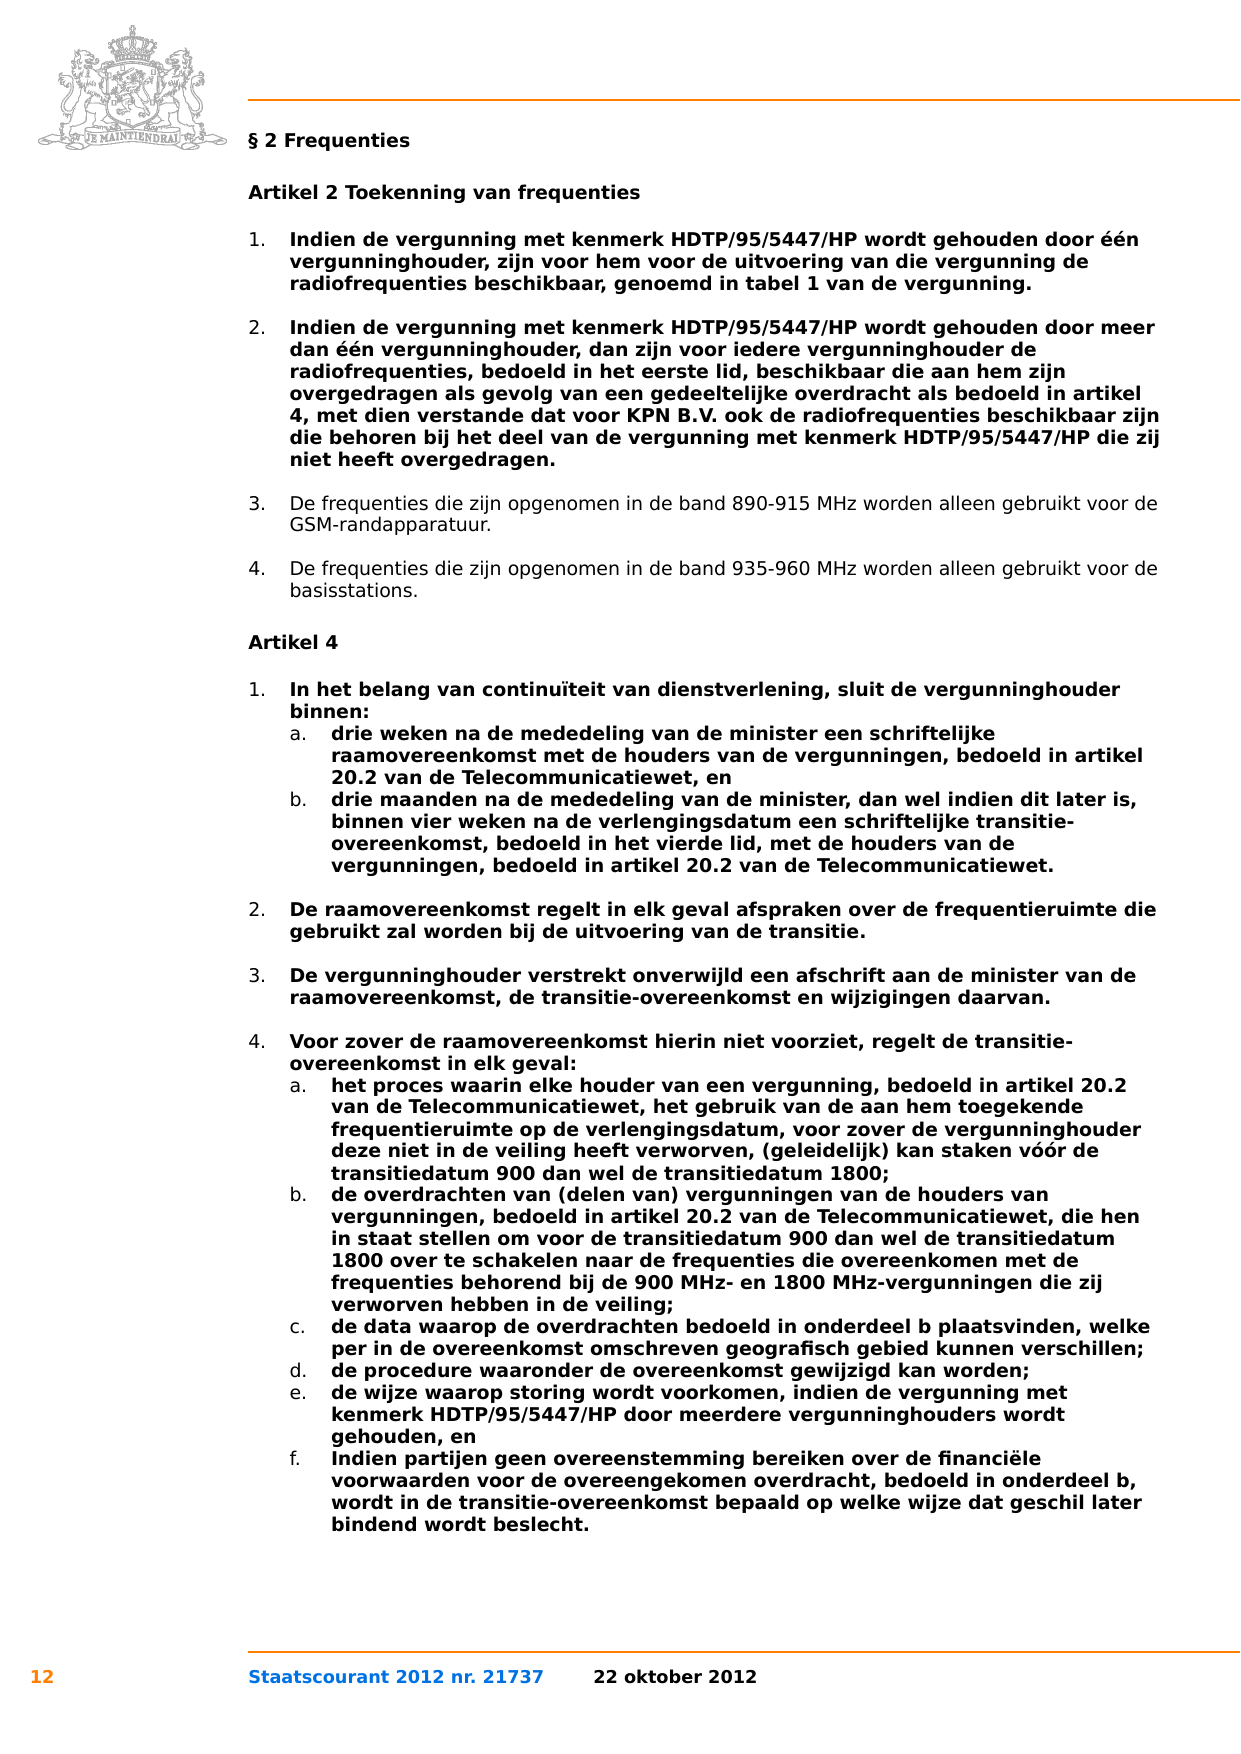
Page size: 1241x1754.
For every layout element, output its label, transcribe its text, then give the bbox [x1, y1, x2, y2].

subtitle Artikel 2 Toekenning van frequenties [248, 182, 1163, 204]
text 3. De frequenties die zijn opgenomen in de band 890-915 MHz worden alleen gebruikt voor de GSM-randapparatuur. [248, 492, 1163, 536]
text b. de overdrachten van (delen van) vergunningen van de houders van vergunningen, bedoeld in artikel 20.2 van de Telecommunicatiewet, die hen in staat stellen om voor de transitiedatum 900 dan wel de transitiedatum 1800 over te schakelen naar de frequenties die overeenkomen met de frequenties behorend bij de 900 MHz- en 1800 MHz-vergunningen die zij verworven hebben in de veiling; [289, 1184, 1163, 1316]
text 2. De raamovereenkomst regelt in elk geval afspraken over de frequentieruimte die gebruikt zal worden bij de uitvoering van de transitie. [248, 899, 1163, 943]
text 1. Indien de vergunning met kenmerk HDTP/95/5447/HP wordt gehouden door één vergunninghouder, zijn voor hem voor de uitvoering van die vergunning de radiofrequenties beschikbaar, genoemd in tabel 1 van de vergunning. [248, 229, 1163, 295]
text 4. De frequenties die zijn opgenomen in de band 935-960 MHz worden alleen gebruikt voor de basisstations. [248, 558, 1163, 602]
text e. de wijze waarop storing wordt voorkomen, indien de vergunning met kenmerk HDTP/95/5447/HP door meerdere vergunninghouders wordt gehouden, en [289, 1382, 1163, 1448]
text b. drie maanden na de mededeling van de minister, dan wel indien dit later is, binnen vier weken na de verlengingsdatum een schriftelijke transitie-overeenkomst, bedoeld in het vierde lid, met de houders van de vergunningen, bedoeld in artikel 20.2 van de Telecommunicatiewet. [289, 789, 1163, 877]
text 2. Indien de vergunning met kenmerk HDTP/95/5447/HP wordt gehouden door meer dan één vergunninghouder, dan zijn voor iedere vergunninghouder de radiofrequenties, bedoeld in het eerste lid, beschikbaar die aan hem zijn overgedragen als gevolg van een gedeeltelijke overdracht als bedoeld in artikel 4, met dien verstande dat voor KPN B.V. ook de radiofrequenties beschikbaar zijn die behoren bij het deel van de vergunning met kenmerk HDTP/95/5447/HP die zij niet heeft overgedragen. [248, 317, 1163, 471]
subtitle Artikel 4 [248, 632, 1163, 654]
text c. de data waarop de overdrachten bedoeld in onderdeel b plaatsvinden, welke per in de overeenkomst omschreven geografisch gebied kunnen verschillen; [289, 1316, 1163, 1360]
text 3. De vergunninghouder verstrekt onverwijld een afschrift aan de minister van de raamovereenkomst, de transitie-overeenkomst en wijzigingen daarvan. [248, 965, 1163, 1009]
text 4. Voor zover de raamovereenkomst hierin niet voorziet, regelt de transitie-overeenkomst in elk geval: [248, 1031, 1163, 1074]
text a. het proces waarin elke houder van een vergunning, bedoeld in artikel 20.2 van de Telecommunicatiewet, het gebruik van de aan hem toegekende frequentieruimte op de verlengingsdatum, voor zover de vergunninghouder deze niet in de veiling heeft verworven, (geleidelijk) kan staken vóór de transitiedatum 900 dan wel de transitiedatum 1800; [289, 1074, 1163, 1184]
text 1. In het belang van continuïteit van dienstverlening, sluit de vergunninghouder binnen: [248, 679, 1163, 723]
text d. de procedure waaronder de overeenkomst gewijzigd kan worden; [289, 1360, 1163, 1382]
picture [38, 25, 227, 150]
text f. Indien partijen geen overeenstemming bereiken over de financiële voorwaarden voor de overeengekomen overdracht, bedoeld in onderdeel b, wordt in de transitie-overeenkomst bepaald op welke wijze dat geschil later bindend wordt beslecht. [289, 1448, 1163, 1536]
text a. drie weken na de mededeling van de minister een schriftelijke raamovereenkomst met de houders van de vergunningen, bedoeld in artikel 20.2 van de Telecommunicatiewet, en [289, 723, 1163, 789]
subtitle § 2 Frequenties [248, 130, 1163, 152]
